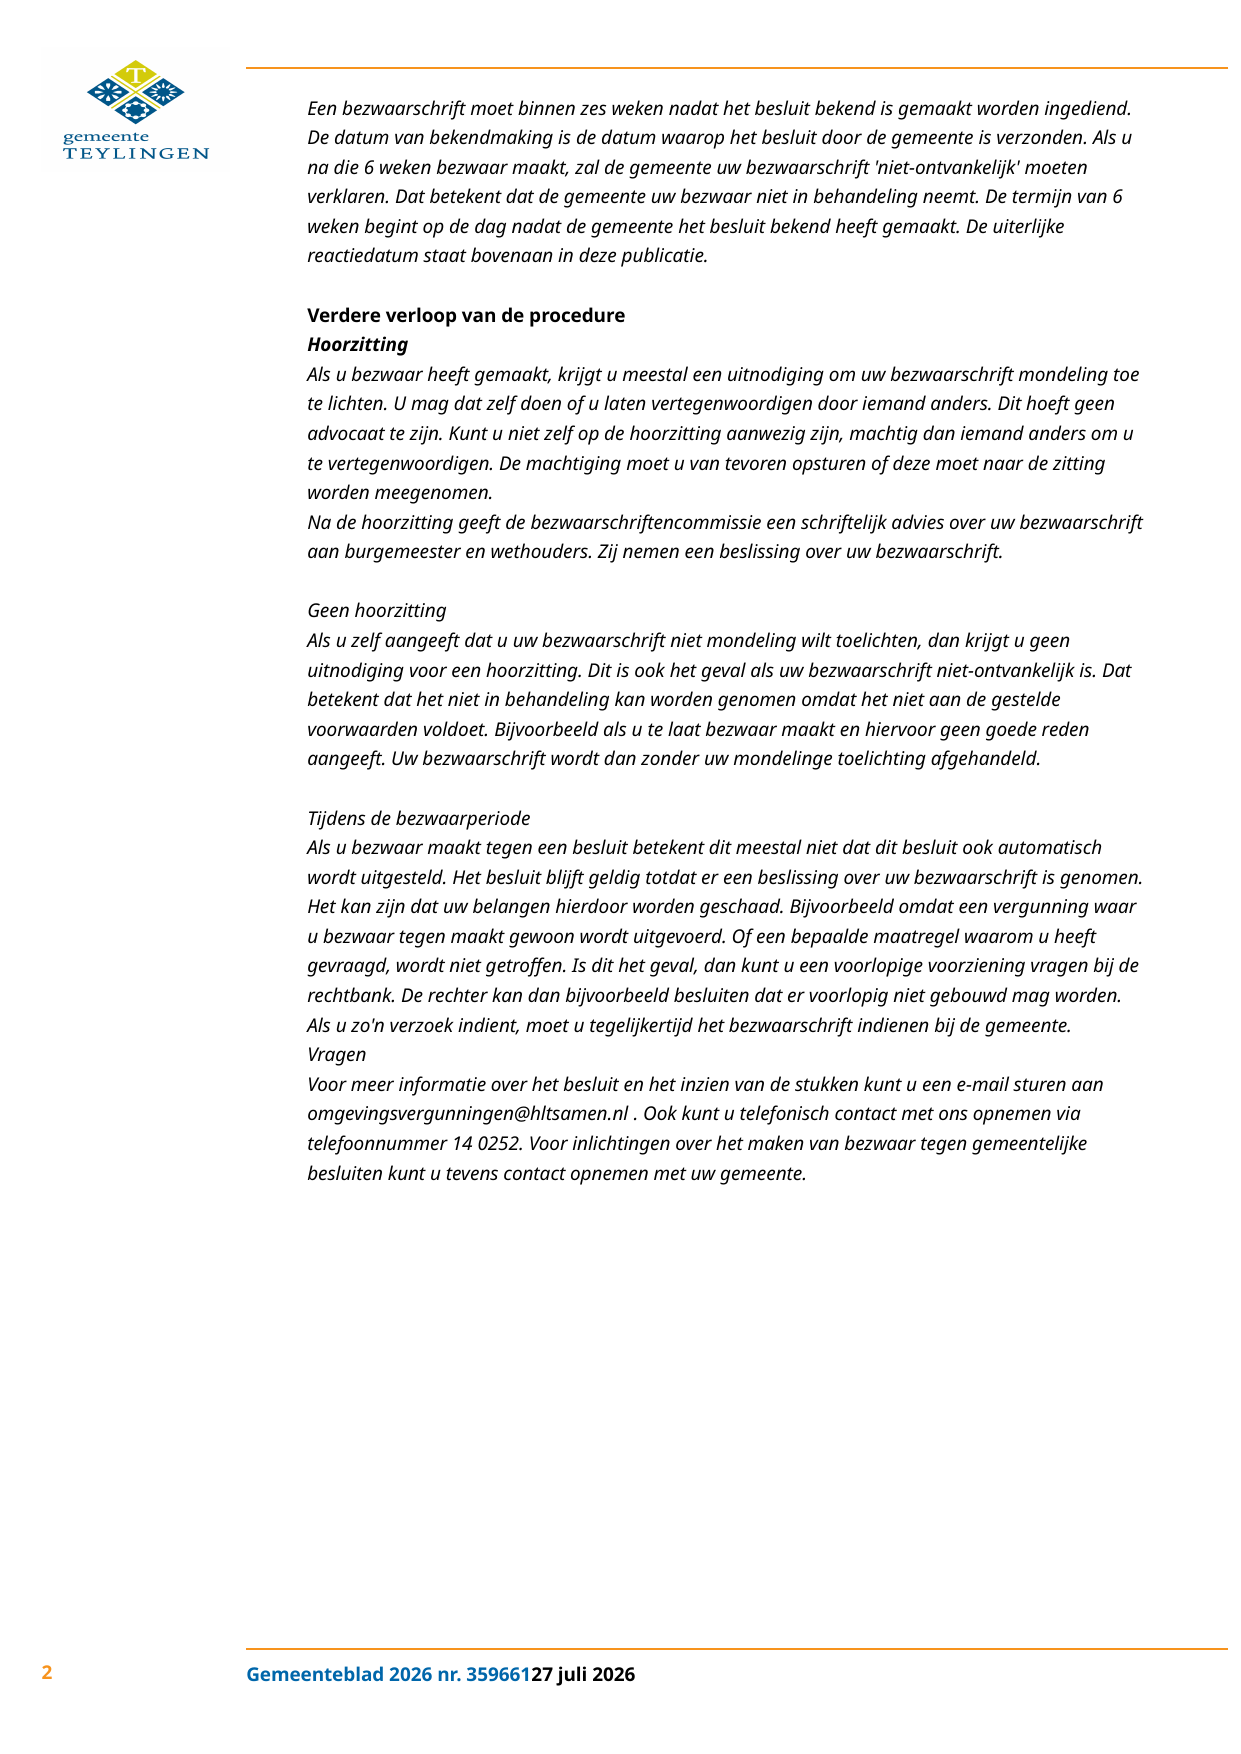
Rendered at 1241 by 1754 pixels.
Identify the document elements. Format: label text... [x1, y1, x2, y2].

list Een bezwaarschrift moet binnen zes weken nadat het besluit bekend is gemaakt worden ingediend. De datum van bekendmaking is de datum waarop het besluit door de gemeente is verzonden. Als u na die 6 weken bezwaar maakt, zal de gemeente uw bezwaarschrift 'niet-ontvankelijk' moeten verklaren. Dat betekent dat de gemeente uw bezwaar niet in behandeling neemt. De termijn van 6 weken begint op de dag nadat de gemeente het besluit bekend heeft gemaakt. De uiterlijke reactiedatum staat bovenaan in deze publicatie. [248, 95, 1152, 268]
list Als u zelf aangeeft dat u uw bezwaarschrift niet mondeling wilt toelichten, dan krijgt u geen uitnodiging voor een hoorzitting. Dit is ook het geval als uw bezwaarschrift niet-ontvankelijk is. Dat betekent dat het niet in behandeling kan worden genomen omdat het niet aan de gestelde voorwaarden voldoet. Bijvoorbeeld als u te laat bezwaar maakt en hiervoor geen goede reden aangeeft. Uw bezwaarschrift wordt dan zonder uw mondelinge toelichting afgehandeld. [248, 627, 1152, 771]
list Als u bezwaar maakt tegen een besluit betekent dit meestal niet dat dit besluit ook automatisch wordt uitgesteld. Het besluit blijft geldig totdat er een beslissing over uw bezwaarschrift is genomen. Het kan zijn dat uw belangen hierdoor worden geschaad. Bijvoorbeeld omdat een vergunning waar u bezwaar tegen maakt gewoon wordt uitgevoerd. Of een bepaalde maatregel waarom u heeft gevraagd, wordt niet getroffen. Is dit het geval, dan kunt u een voorlopige voorziening vragen bij de rechtbank. De rechter kan dan bijvoorbeeld besluiten dat er voorlopig niet gebouwd mag worden. Als u zo'n verzoek indient, moet u tegelijkertijd het bezwaarschrift indienen bij de gemeente. [248, 834, 1152, 1038]
list Vragen [248, 1041, 1152, 1067]
list Na de hoorzitting geeft de bezwaarschriftencommissie een schriftelijk advies over uw bezwaarschrift aan burgemeester en wethouders. Zij nemen een beslissing over uw bezwaarschrift. [248, 509, 1152, 564]
list Verdere verloop van de procedure [248, 302, 1152, 328]
list Geen hoorzitting [248, 598, 1152, 623]
list Voor meer informatie over het besluit en het inzien van de stukken kunt u een e-mail sturen aan omgevingsvergunningen@hltsamen.nl . Ook kunt u telefonisch contact met ons opnemen via telefoonnummer 14 0252. Voor inlichtingen over het maken van bezwaar tegen gemeentelijke besluiten kunt u tevens contact opnemen met uw gemeente. [248, 1071, 1152, 1186]
list Als u bezwaar heeft gemaakt, krijgt u meestal een uitnodiging om uw bezwaarschrift mondeling toe te lichten. U mag dat zelf doen of u laten vertegenwoordigen door iemand anders. Dit hoeft geen advocaat te zijn. Kunt u niet zelf op de hoorzitting aanwezig zijn, machtig dan iemand anders om u te vertegenwoordigen. De machtiging moet u van tevoren opsturen of deze moet naar de zitting worden meegenomen. [248, 361, 1152, 505]
list Hoorzitting [248, 331, 1152, 357]
picture [41, 47, 231, 172]
list Tijdens de bezwaarperiode [248, 805, 1152, 831]
